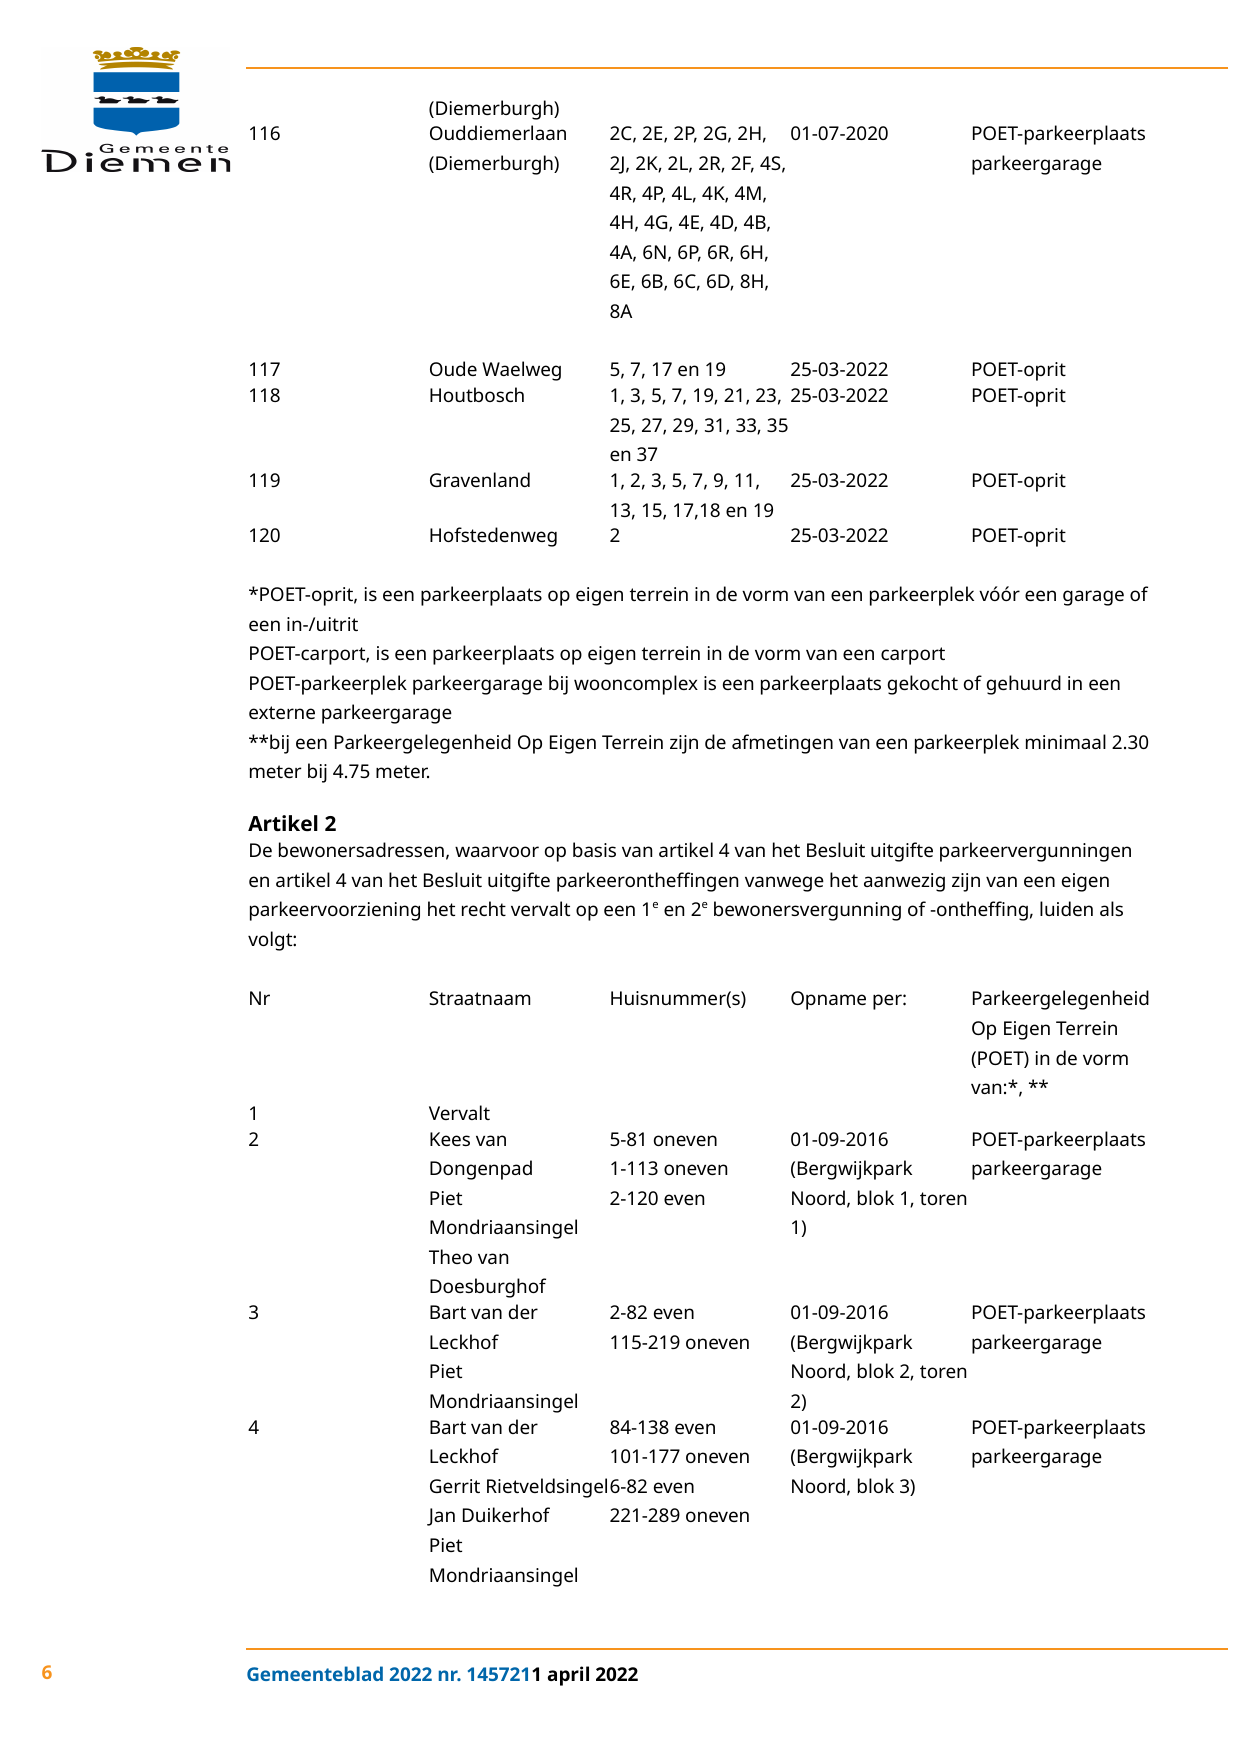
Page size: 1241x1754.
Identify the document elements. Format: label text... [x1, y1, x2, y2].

table_cell POET-parkeerplaats parkeergarage [971, 1414, 1152, 1587]
table_cell POET-parkeerplaats parkeergarage [971, 121, 1152, 324]
text Artikel 2 [248, 809, 1152, 837]
table_cell [790, 1100, 971, 1126]
table_cell 1, 3, 5, 7, 19, 21, 23, 25, 27, 29, 31, 33, 35 en 37 [609, 383, 790, 467]
table_cell 01-09-2016 (Bergwijkpark Noord, blok 3) [790, 1414, 971, 1587]
table_cell 01-09-2016 (Bergwijkpark Noord, blok 1, toren 1) [790, 1126, 971, 1299]
text **bij een Parkeergelegenheid Op Eigen Terrein zijn de afmetingen van een parkeerplek minimaal 2.30 meter bij 4.75 meter. [248, 729, 1152, 784]
table_cell POET-parkeerplaats parkeergarage [971, 1299, 1152, 1414]
table_header [248, 95, 429, 121]
text De bewonersadressen, waarvoor op basis van artikel 4 van het Besluit uitgifte parkeervergunningen en artikel 4 van het Besluit uitgifte parkeerontheffingen vanwege het aanwezig zijn van een eigen parkeervoorziening het recht vervalt op een 1e en 2e bewonersvergunning of -ontheffing, luiden als volgt: [248, 837, 1152, 952]
picture [41, 47, 231, 172]
table_header Parkeergelegenheid Op Eigen Terrein (POET) in de vorm van:*, ** [971, 986, 1152, 1100]
table_cell POET-oprit [971, 523, 1152, 548]
table_cell 25-03-2022 [790, 523, 971, 548]
table_cell 120 [248, 523, 429, 548]
table_cell 01-09-2016 (Bergwijkpark Noord, blok 2, toren 2) [790, 1299, 971, 1414]
table_cell 3 [248, 1299, 429, 1414]
table_header Nr [248, 986, 429, 1100]
table_cell 25-03-2022 [790, 467, 971, 523]
table_cell 2-82 even 115-219 oneven [609, 1299, 790, 1414]
table_cell 01-07-2020 [790, 121, 971, 324]
table_cell Hofstedenweg [429, 523, 609, 548]
table_cell POET-oprit [971, 383, 1152, 467]
table_cell 2 [248, 1126, 429, 1299]
text POET-parkeerplek parkeergarage bij wooncomplex is een parkeerplaats gekocht of gehuurd in een externe parkeergarage [248, 670, 1152, 725]
table_cell 2C, 2E, 2P, 2G, 2H, 2J, 2K, 2L, 2R, 2F, 4S, 4R, 4P, 4L, 4K, 4M, 4H, 4G, 4E, 4D, 4B, 4A, 6N, 6P, 6R, 6H, 6E, 6B, 6C, 6D, 8H, 8A [609, 121, 790, 324]
text POET-carport, is een parkeerplaats op eigen terrein in de vorm van een carport [248, 640, 1152, 666]
table_cell 2 [609, 523, 790, 548]
table_header [609, 95, 790, 121]
table_cell 119 [248, 467, 429, 523]
table_cell 25-03-2022 [790, 383, 971, 467]
table_cell Kees van Dongenpad Piet Mondriaansingel Theo van Doesburghof [429, 1126, 609, 1299]
table_cell [971, 1100, 1152, 1126]
table_cell Gravenland [429, 467, 609, 523]
table_header Straatnaam [429, 986, 609, 1100]
table_header (Diemerburgh) [429, 95, 609, 121]
table_cell 1 [248, 1100, 429, 1126]
table_cell Ouddiemerlaan (Diemerburgh) [429, 121, 609, 324]
table_cell 5-81 oneven 1-113 oneven 2-120 even [609, 1126, 790, 1299]
table_cell 116 [248, 121, 429, 324]
table_header Opname per: [790, 986, 971, 1100]
table_header Oude Waelweg [429, 357, 609, 382]
table_cell 4 [248, 1414, 429, 1587]
table_header 5, 7, 17 en 19 [609, 357, 790, 382]
table_cell POET-parkeerplaats parkeergarage [971, 1126, 1152, 1299]
text *POET-oprit, is een parkeerplaats op eigen terrein in de vorm van een parkeerplek vóór een garage of een in-/uitrit [248, 581, 1152, 636]
table_cell POET-oprit [971, 467, 1152, 523]
table_cell 84-138 even 101-177 oneven 6-82 even 221-289 oneven [609, 1414, 790, 1587]
table_header [790, 95, 971, 121]
table_header Huisnummer(s) [609, 986, 790, 1100]
table_cell 1, 2, 3, 5, 7, 9, 11, 13, 15, 17,18 en 19 [609, 467, 790, 523]
table_header 25-03-2022 [790, 357, 971, 382]
table_cell 118 [248, 383, 429, 467]
table_cell Vervalt [429, 1100, 609, 1126]
table_cell Bart van der Leckhof Gerrit Rietveldsingel Jan Duikerhof Piet Mondriaansingel [429, 1414, 609, 1587]
table_cell [609, 1100, 790, 1126]
table_header [971, 95, 1152, 121]
table_header POET-oprit [971, 357, 1152, 382]
table_header 117 [248, 357, 429, 382]
table_cell Houtbosch [429, 383, 609, 467]
table_cell Bart van der Leckhof Piet Mondriaansingel [429, 1299, 609, 1414]
